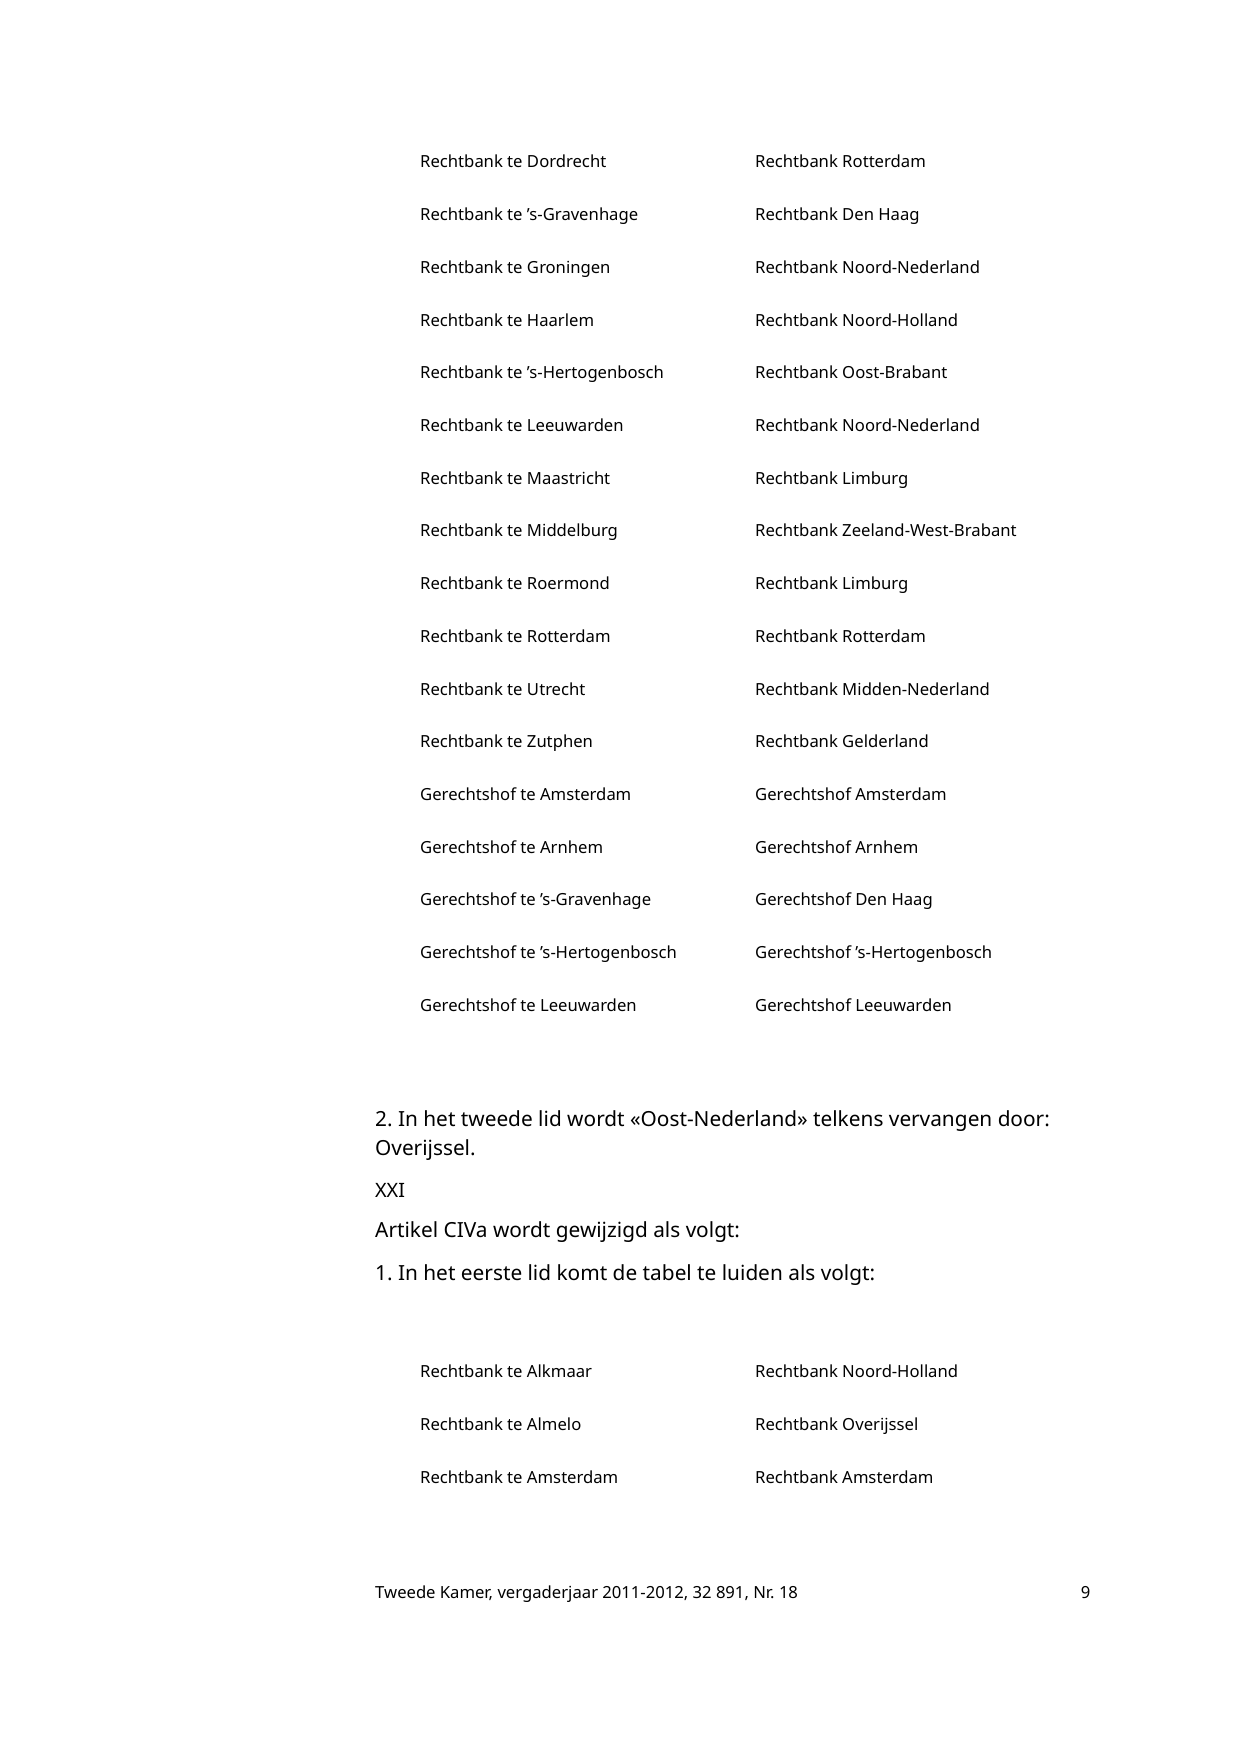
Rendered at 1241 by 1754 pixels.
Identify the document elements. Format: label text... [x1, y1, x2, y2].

table_cell Gerechtshof Arnhem [755, 835, 1090, 888]
table_cell Gerechtshof te Leeuwarden [420, 993, 755, 1046]
table_cell Gerechtshof Amsterdam [755, 783, 1090, 835]
table_cell Gerechtshof te Amsterdam [420, 783, 755, 835]
table_cell Rechtbank te ’s-Gravenhage [420, 203, 755, 255]
text 2. In het tweede lid wordt «Oost-Nederland» telkens vervangen door: Overijssel. [375, 1104, 1090, 1161]
table_cell Rechtbank te Almelo [420, 1413, 755, 1465]
table_cell Rechtbank Rotterdam [755, 150, 1090, 203]
table_header Rechtbank te Alkmaar [420, 1360, 755, 1413]
table_cell Rechtbank Amsterdam [755, 1465, 1090, 1518]
table_cell Gerechtshof te ’s-Gravenhage [420, 888, 755, 941]
table_cell Rechtbank te Leeuwarden [420, 414, 755, 466]
table_cell Rechtbank Gelderland [755, 730, 1090, 782]
table_cell Rechtbank te Haarlem [420, 308, 755, 361]
table_cell Rechtbank Noord-Holland [755, 308, 1090, 361]
table_cell Rechtbank te Dordrecht [420, 150, 755, 203]
table_cell Gerechtshof Leeuwarden [755, 993, 1090, 1046]
table_cell Rechtbank te Middelburg [420, 519, 755, 572]
table_cell Rechtbank Overijssel [755, 1413, 1090, 1465]
table_cell Gerechtshof Den Haag [755, 888, 1090, 941]
text 1. In het eerste lid komt de tabel te luiden als volgt: [375, 1258, 1090, 1287]
table_cell Gerechtshof te ’s-Hertogenbosch [420, 941, 755, 993]
table_cell Rechtbank te Amsterdam [420, 1465, 755, 1518]
table_cell Rechtbank te Zutphen [420, 730, 755, 782]
table_cell Rechtbank Oost-Brabant [755, 361, 1090, 413]
table_cell Rechtbank te Rotterdam [420, 624, 755, 677]
table_cell Rechtbank Rotterdam [755, 624, 1090, 677]
table_cell Rechtbank Midden-Nederland [755, 677, 1090, 730]
table_cell Rechtbank Zeeland-West-Brabant [755, 519, 1090, 572]
table_cell Rechtbank Limburg [755, 466, 1090, 519]
table_cell Gerechtshof te Arnhem [420, 835, 755, 888]
table_cell Rechtbank te Roermond [420, 572, 755, 624]
table_cell Rechtbank te ’s-Hertogenbosch [420, 361, 755, 413]
table_cell Rechtbank te Utrecht [420, 677, 755, 730]
text XXI [375, 1176, 1090, 1203]
table_cell Rechtbank Den Haag [755, 203, 1090, 255]
table_header Rechtbank Noord-Holland [755, 1360, 1090, 1413]
table_cell Rechtbank Noord-Nederland [755, 255, 1090, 308]
table_cell Rechtbank te Maastricht [420, 466, 755, 519]
table_cell Rechtbank te Groningen [420, 255, 755, 308]
table_cell Rechtbank Noord-Nederland [755, 414, 1090, 466]
text Artikel CIVa wordt gewijzigd als volgt: [375, 1215, 1090, 1243]
table_cell Rechtbank Limburg [755, 572, 1090, 624]
table_cell Gerechtshof ’s-Hertogenbosch [755, 941, 1090, 993]
